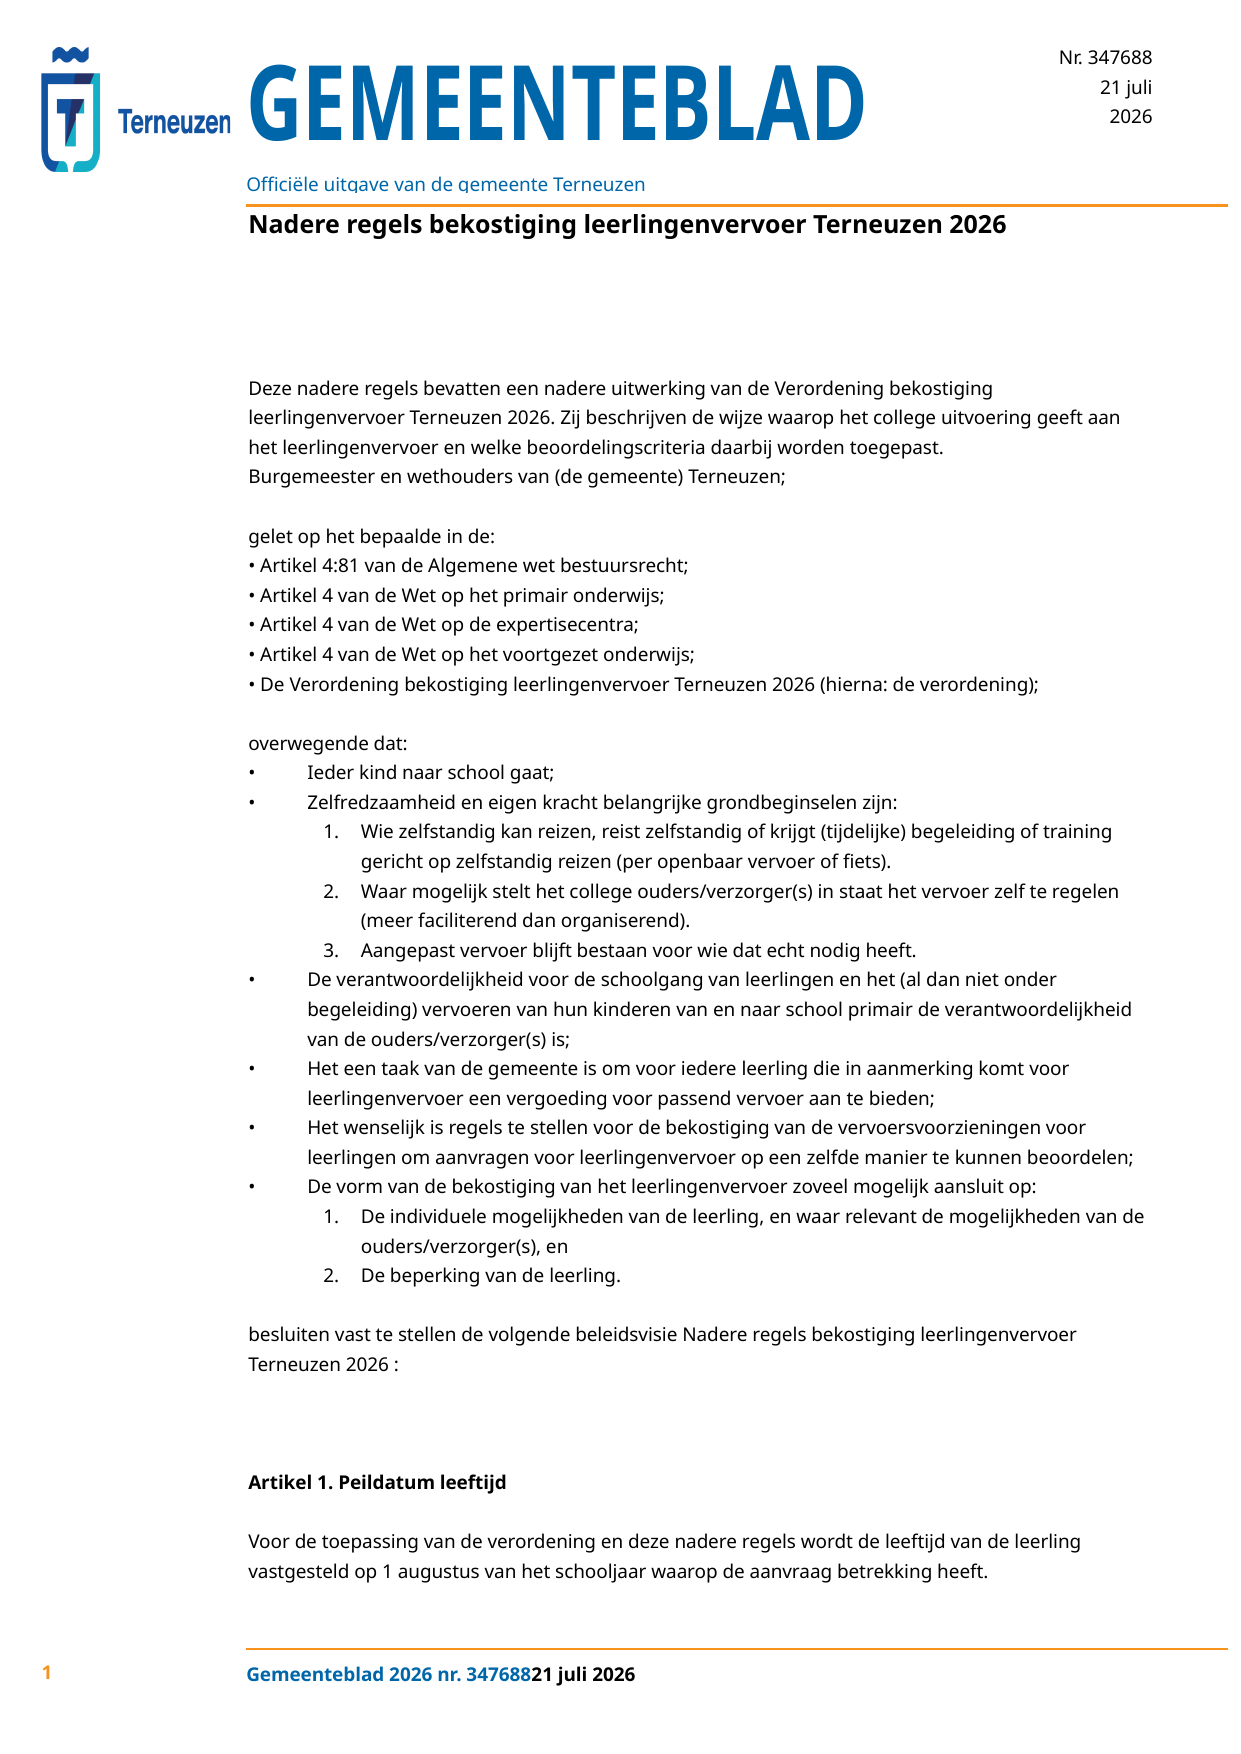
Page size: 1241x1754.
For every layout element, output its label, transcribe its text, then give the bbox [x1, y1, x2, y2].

list Ieder kind naar school gaat; [248, 759, 1152, 785]
text Burgemeester en wethouders van (de gemeente) Terneuzen; [248, 464, 1152, 489]
list Wie zelfstandig kan reizen, reist zelfstandig of krijgt (tijdelijke) begeleiding of training gericht op zelfstandig reizen (per openbaar vervoer of fiets). [323, 819, 1152, 874]
text • Artikel 4:81 van de Algemene wet bestuursrecht; [248, 552, 1152, 578]
list De beperking van de leerling. [323, 1262, 1152, 1288]
text besluiten vast te stellen de volgende beleidsvisie Nadere regels bekostiging leerlingenvervoer Terneuzen 2026 : [248, 1322, 1152, 1377]
text gelet op het bepaalde in de: [248, 523, 1152, 548]
text Artikel 1. Peildatum leeftijd [248, 1469, 1152, 1495]
list De verantwoordelijkheid voor de schoolgang van leerlingen en het (al dan niet onder begeleiding) vervoeren van hun kinderen van en naar school primair de verantwoordelijkheid van de ouders/verzorger(s) is; [248, 967, 1152, 1051]
text Deze nadere regels bevatten een nadere uitwerking van de Verordening bekostiging leerlingenvervoer Terneuzen 2026. Zij beschrijven de wijze waarop het college uitvoering geeft aan het leerlingenvervoer en welke beoordelingscriteria daarbij worden toegepast. [248, 375, 1152, 460]
text • Artikel 4 van de Wet op het primair onderwijs; [248, 582, 1152, 608]
list De vorm van de bekostiging van het leerlingenvervoer zoveel mogelijk aansluit op: [248, 1174, 1152, 1199]
list Aangepast vervoer blijft bestaan voor wie dat echt nodig heeft. [323, 937, 1152, 963]
text overwegende dat: [248, 730, 1152, 756]
text • De Verordening bekostiging leerlingenvervoer Terneuzen 2026 (hierna: de verordening); [248, 671, 1152, 696]
list Het wenselijk is regels te stellen voor de bekostiging van de vervoersvoorzieningen voor leerlingen om aanvragen voor leerlingenvervoer op een zelfde manier te kunnen beoordelen; [248, 1114, 1152, 1170]
list Het een taak van de gemeente is om voor iedere leerling die in aanmerking komt voor leerlingenvervoer een vergoeding voor passend vervoer aan te bieden; [248, 1055, 1152, 1111]
list Zelfredzaamheid en eigen kracht belangrijke grondbeginselen zijn: [248, 789, 1152, 815]
text • Artikel 4 van de Wet op de expertisecentra; [248, 612, 1152, 637]
text • Artikel 4 van de Wet op het voortgezet onderwijs; [248, 641, 1152, 667]
list Waar mogelijk stelt het college ouders/verzorger(s) in staat het vervoer zelf te regelen (meer faciliterend dan organiserend). [323, 878, 1152, 933]
picture [41, 47, 231, 172]
text Nadere regels bekostiging leerlingenvervoer Terneuzen 2026 [248, 207, 1152, 241]
text Voor de toepassing van de verordening en deze nadere regels wordt de leeftijd van de leerling vastgesteld op 1 augustus van het schooljaar waarop de aanvraag betrekking heeft. [248, 1529, 1152, 1584]
list De individuele mogelijkheden van de leerling, en waar relevant de mogelijkheden van de ouders/verzorger(s), en [323, 1203, 1152, 1258]
